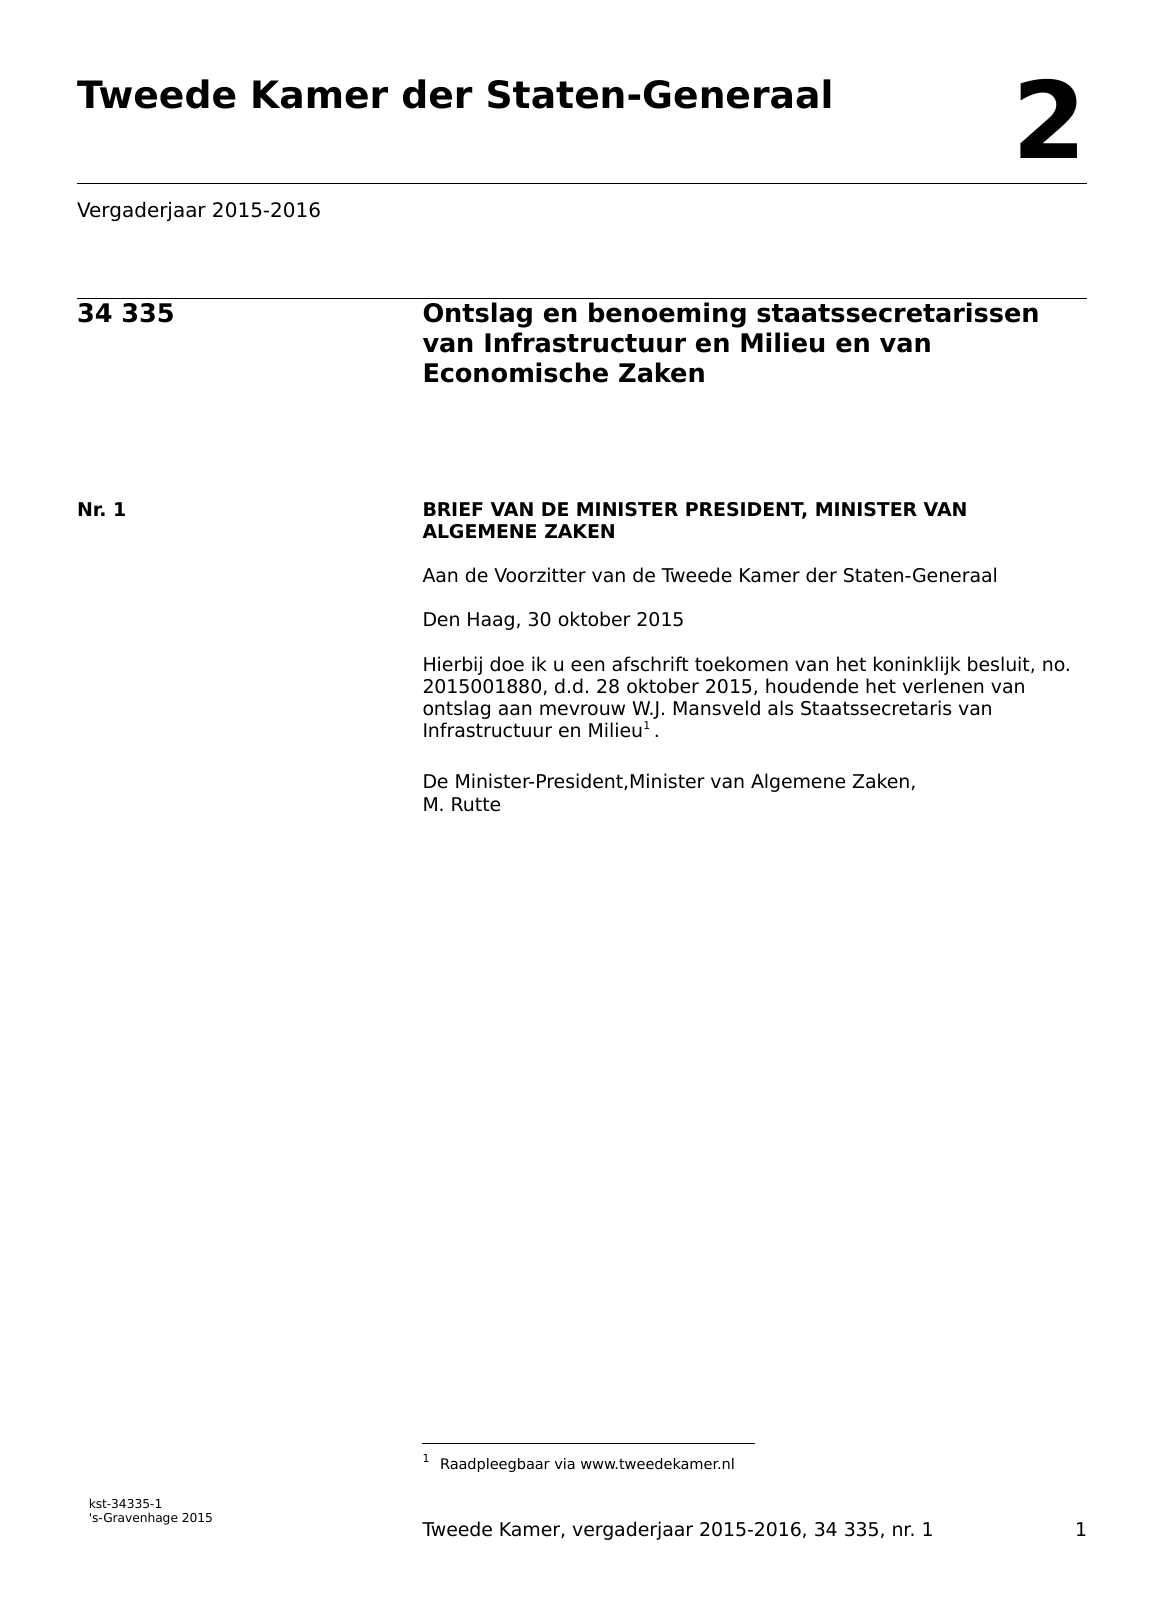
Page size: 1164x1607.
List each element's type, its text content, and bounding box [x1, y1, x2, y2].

text Den Haag, 30 oktober 2015 [422, 609, 1087, 631]
text 's-Gravenhage 2015 [88, 1511, 323, 1525]
subtitle 34 335 Ontslag en benoeming staatssecretarissen van Infrastructuur en Milieu en van Economische Zaken [77, 299, 1087, 388]
table_header Tweede Kamer der Staten-Generaal [77, 59, 886, 183]
table_header 2 [886, 59, 1087, 183]
text Raadpleegbaar via www.tweedekamer.nl [422, 1452, 1087, 1474]
text De Minister-President,Minister van Algemene Zaken, M. Rutte [422, 771, 1087, 815]
text Hierbij doe ik u een afschrift toekomen van het koninklijk besluit, no. 2015001880, d.d. 28 oktober 2015, houdende het verlenen van ontslag aan mevrouw W.J. Mansveld als Staatssecretaris van Infrastructuur en Milieu. [422, 653, 1087, 741]
table_cell Vergaderjaar 2015-2016 [77, 184, 1087, 298]
subtitle Nr. 1 BRIEF VAN DE MINISTER PRESIDENT, MINISTER VAN ALGEMENE ZAKEN [77, 499, 1087, 543]
text kst-34335-1 [88, 1497, 323, 1511]
text Aan de Voorzitter van de Tweede Kamer der Staten-Generaal [422, 565, 1087, 587]
